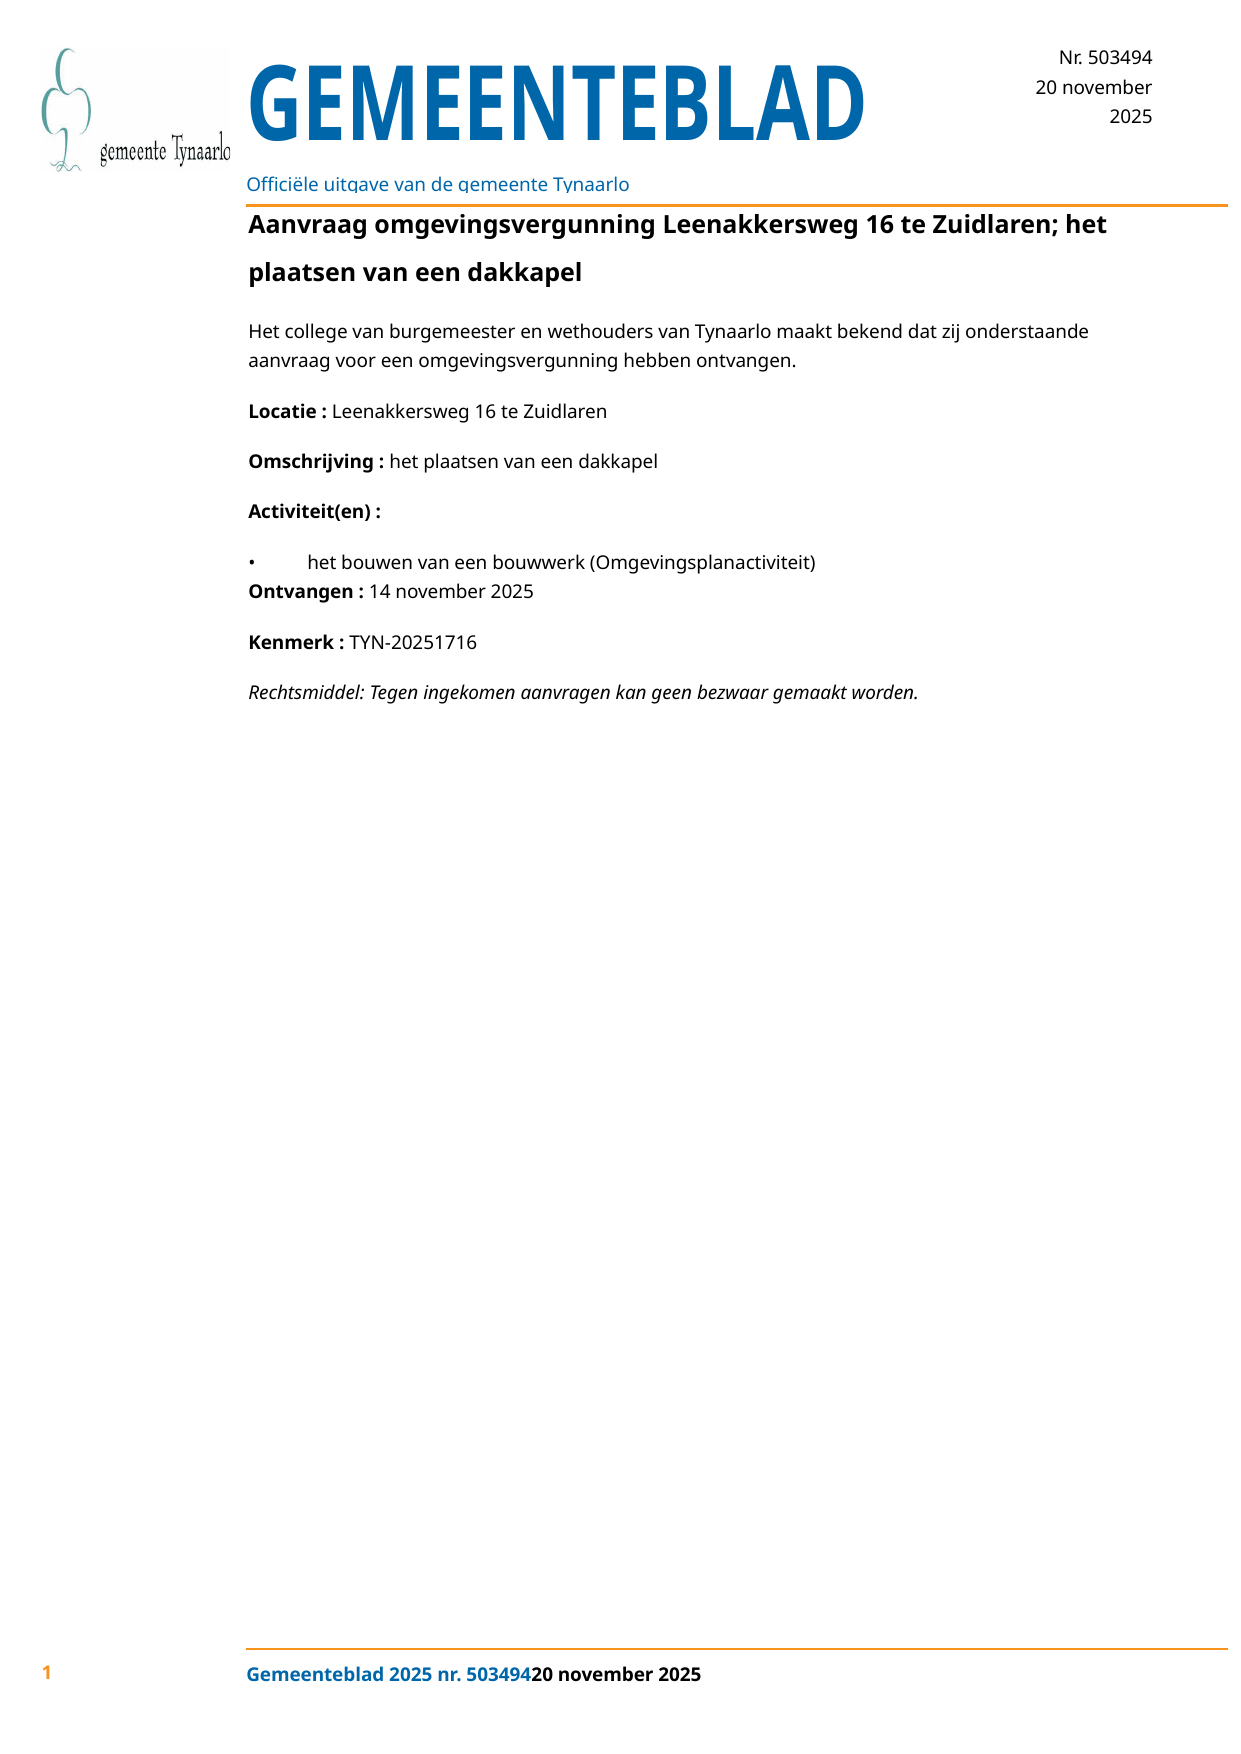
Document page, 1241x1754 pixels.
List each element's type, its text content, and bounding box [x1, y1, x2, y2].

list het bouwen van een bouwwerk (Omgevingsplanactiviteit) [248, 549, 1152, 575]
text Activiteit(en) : [248, 499, 1152, 524]
text Omschrijving : het plaatsen van een dakkapel [248, 448, 1152, 474]
text Aanvraag omgevingsvergunning Leenakkersweg 16 te Zuidlaren; het plaatsen van een dakkapel [248, 207, 1152, 288]
text Kenmerk : TYN-20251716 [248, 629, 1152, 655]
text Ontvangen : 14 november 2025 [248, 579, 1152, 604]
picture [41, 47, 231, 172]
text Rechtsmiddel: Tegen ingekomen aanvragen kan geen bezwaar gemaakt worden. [248, 679, 1152, 705]
text Het college van burgemeester en wethouders van Tynaarlo maakt bekend dat zij onderstaande aanvraag voor een omgevingsvergunning hebben ontvangen. [248, 318, 1152, 373]
text Locatie : Leenakkersweg 16 te Zuidlaren [248, 398, 1152, 424]
